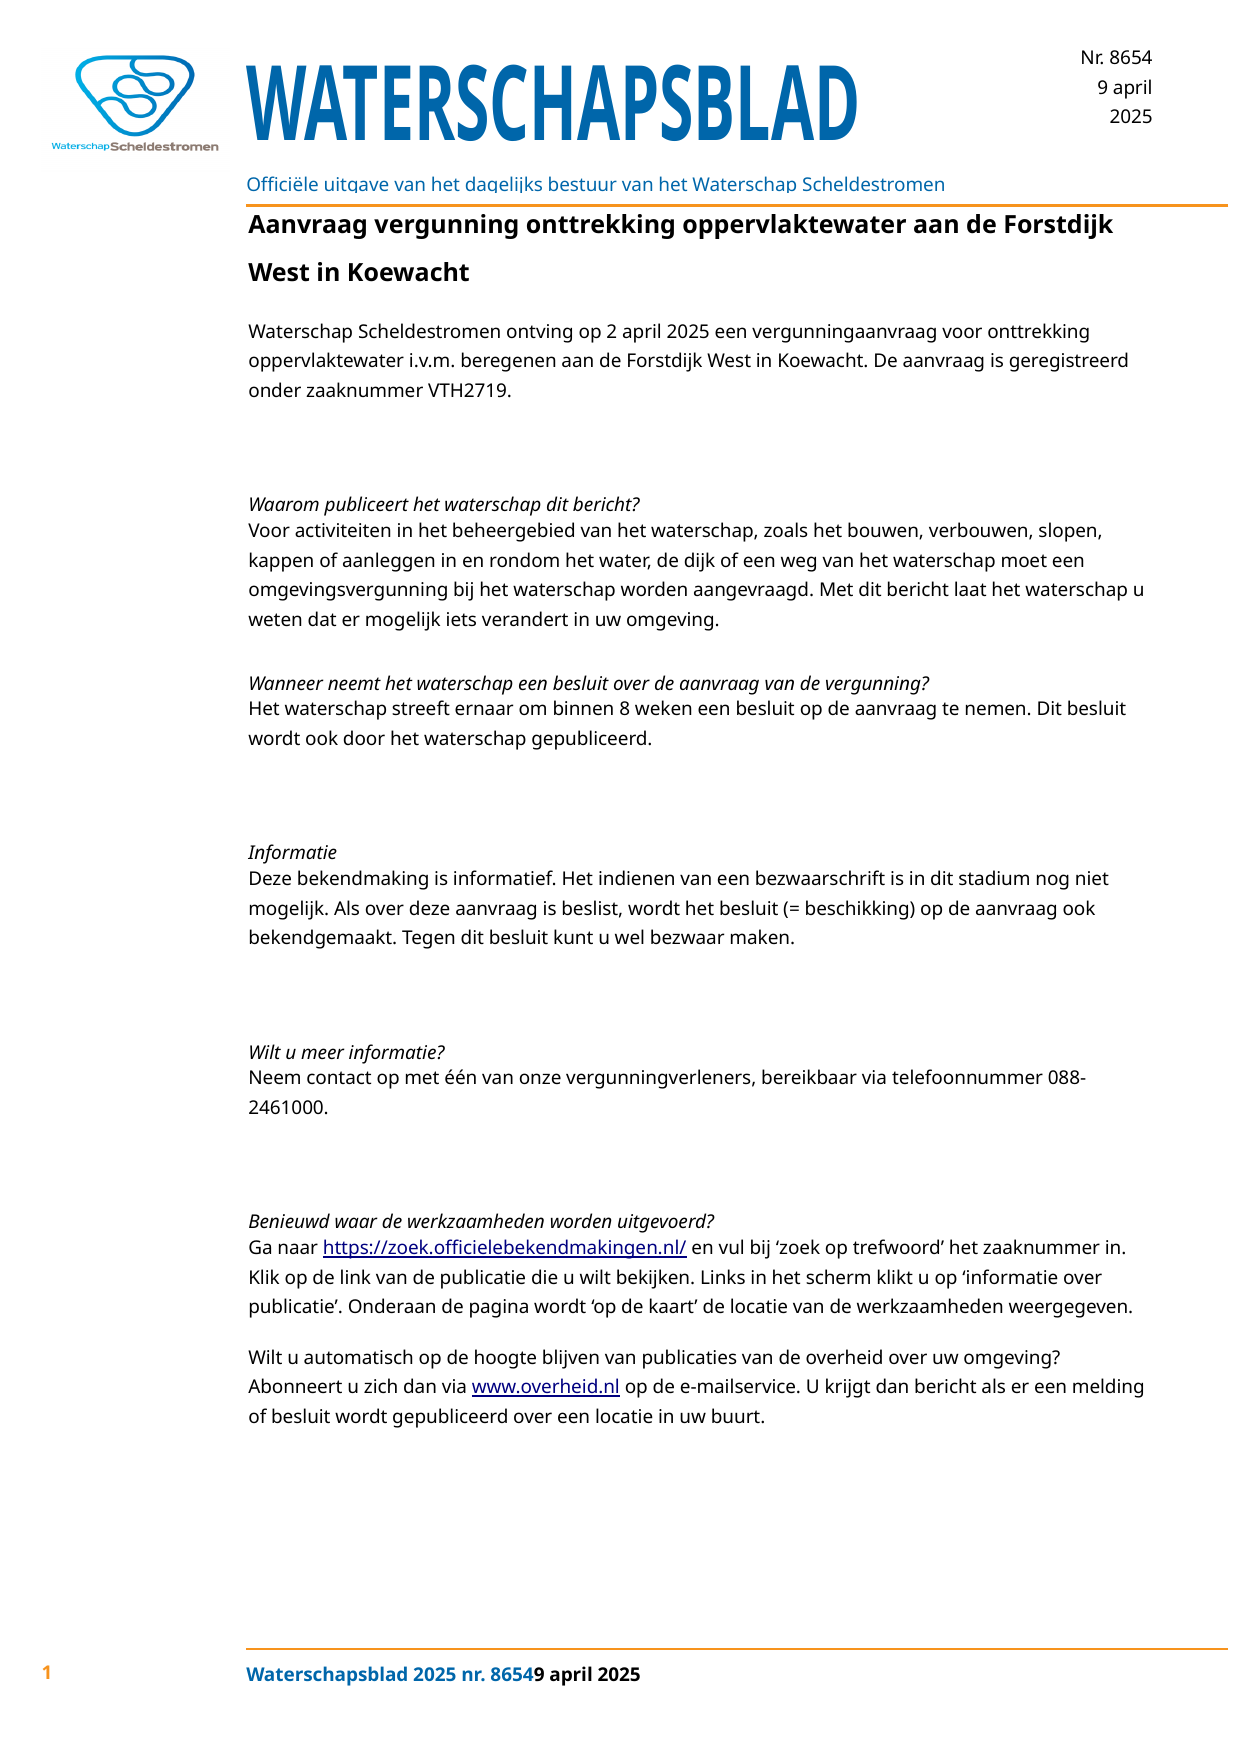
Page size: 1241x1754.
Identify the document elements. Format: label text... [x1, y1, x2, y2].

text Wilt u automatisch op de hoogte blijven van publicaties van de overheid over uw omgeving? Abonneert u zich dan via www.overheid.nl op de e-mailservice. U krijgt dan bericht als er een melding of besluit wordt gepubliceerd over een locatie in uw buurt. [248, 1344, 1152, 1429]
text Waarom publiceert het waterschap dit bericht? [248, 491, 1152, 517]
text Benieuwd waar de werkzaamheden worden uitgevoerd? [248, 1208, 1152, 1234]
text Informatie [248, 839, 1152, 865]
picture [41, 47, 231, 172]
text Ga naar https://zoek.officielebekendmakingen.nl/ en vul bij ‘zoek op trefwoord’ het zaaknummer in. Klik op de link van de publicatie die u wilt bekijken. Links in het scherm klikt u op ‘informatie over publicatie’. Onderaan de pagina wordt ‘op de kaart’ de locatie van de werkzaamheden weergegeven. [248, 1234, 1152, 1319]
text Deze bekendmaking is informatief. Het indienen van een bezwaarschrift is in dit stadium nog niet mogelijk. Als over deze aanvraag is beslist, wordt het besluit (= beschikking) op de aanvraag ook bekendgemaakt. Tegen dit besluit kunt u wel bezwaar maken. [248, 865, 1152, 950]
text Voor activiteiten in het beheergebied van het waterschap, zoals het bouwen, verbouwen, slopen, kappen of aanleggen in en rondom het water, de dijk of een weg van het waterschap moet een omgevingsvergunning bij het waterschap worden aangevraagd. Met dit bericht laat het waterschap u weten dat er mogelijk iets verandert in uw omgeving. [248, 517, 1152, 632]
text Wilt u meer informatie? [248, 1039, 1152, 1064]
text Het waterschap streeft ernaar om binnen 8 weken een besluit op de aanvraag te nemen. Dit besluit wordt ook door het waterschap gepubliceerd. [248, 696, 1152, 751]
text Wanneer neemt het waterschap een besluit over de aanvraag van de vergunning? [248, 670, 1152, 696]
text Aanvraag vergunning onttrekking oppervlaktewater aan de Forstdijk West in Koewacht [248, 207, 1152, 288]
text Waterschap Scheldestromen ontving op 2 april 2025 een vergunningaanvraag voor onttrekking oppervlaktewater i.v.m. beregenen aan de Forstdijk West in Koewacht. De aanvraag is geregistreerd onder zaaknummer VTH2719. [248, 318, 1152, 403]
text Neem contact op met één van onze vergunningverleners, bereikbaar via telefoonnummer 088-2461000. [248, 1064, 1152, 1120]
